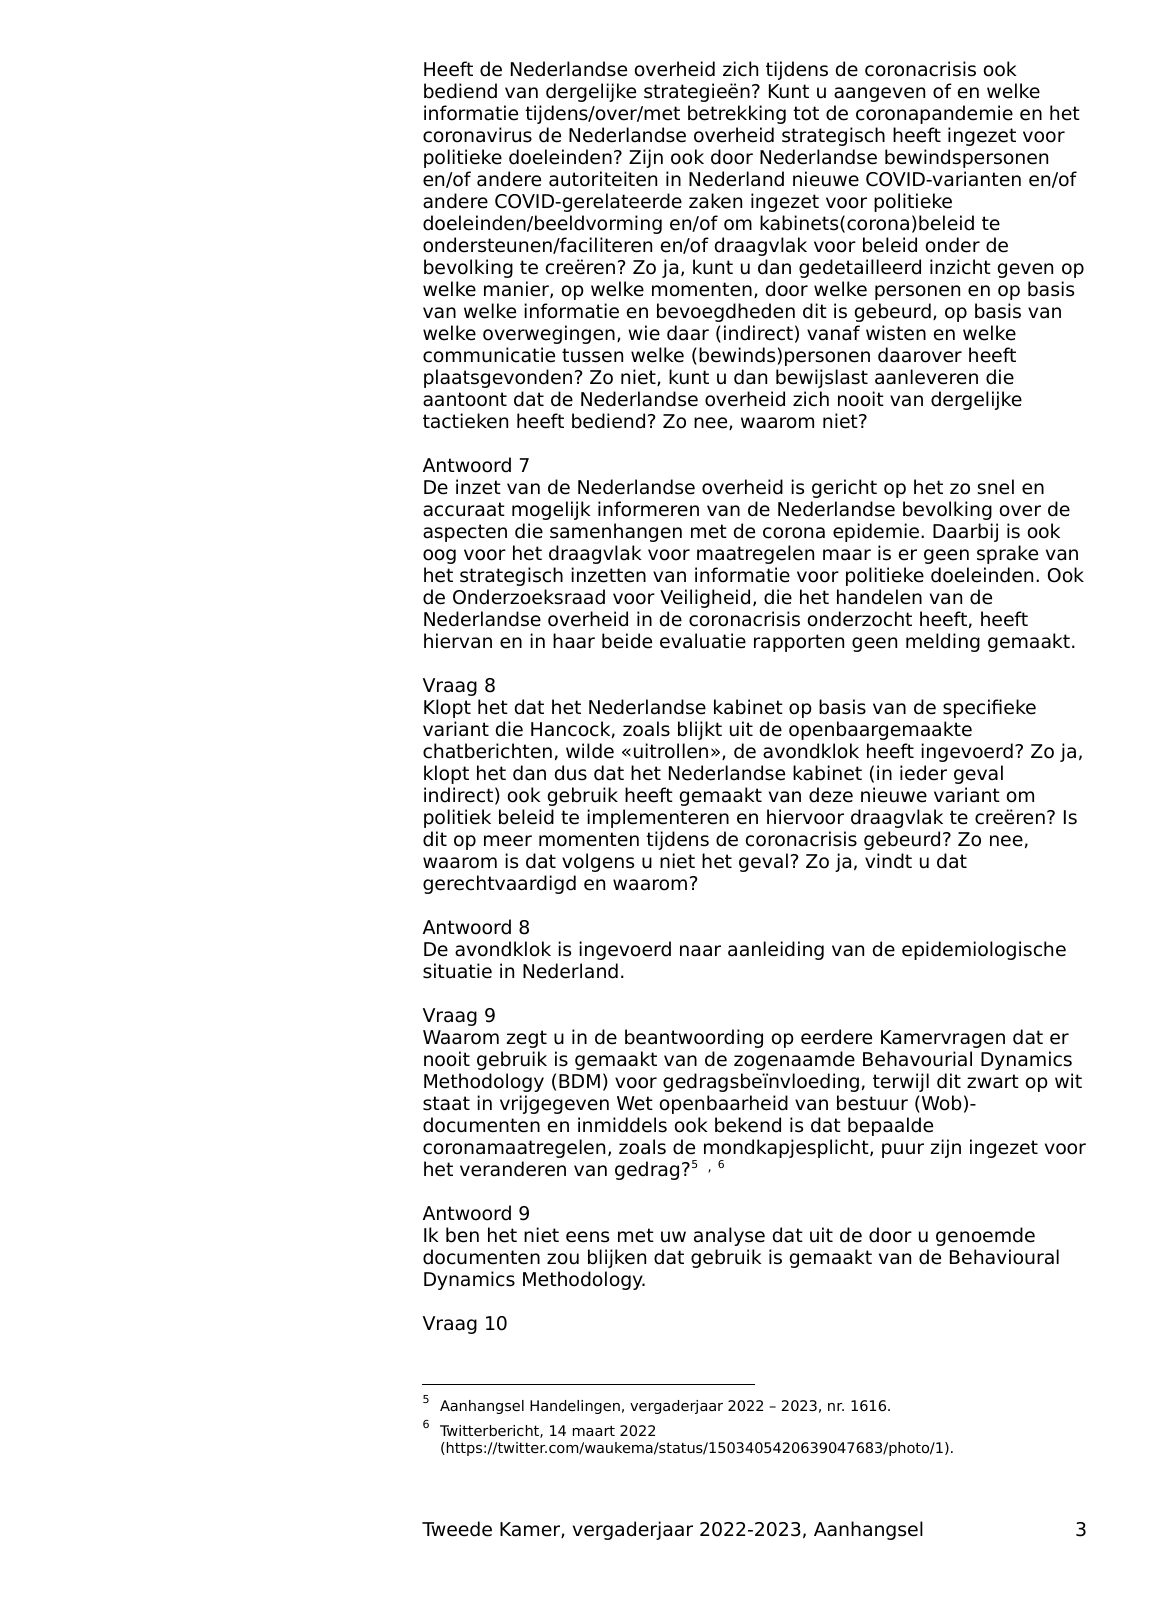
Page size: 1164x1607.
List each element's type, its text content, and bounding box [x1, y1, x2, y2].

text De inzet van de Nederlandse overheid is gericht op het zo snel en accuraat mogelijk informeren van de Nederlandse bevolking over de aspecten die samenhangen met de corona epidemie. Daarbij is ook oog voor het draagvlak voor maatregelen maar is er geen sprake van het strategisch inzetten van informatie voor politieke doeleinden. Ook de Onderzoeksraad voor Veiligheid, die het handelen van de Nederlandse overheid in de coronacrisis onderzocht heeft, heeft hiervan en in haar beide evaluatie rapporten geen melding gemaakt. [422, 477, 1087, 653]
text Ik ben het niet eens met uw analyse dat uit de door u genoemde documenten zou blijken dat gebruik is gemaakt van de Behavioural Dynamics Methodology. [422, 1225, 1087, 1291]
text Vraag 8 [422, 675, 1087, 697]
text Waarom zegt u in de beantwoording op eerdere Kamervragen dat er nooit gebruik is gemaakt van de zogenaamde Behavourial Dynamics Methodology (BDM) voor gedragsbeïnvloeding, terwijl dit zwart op wit staat in vrijgegeven Wet openbaarheid van bestuur (Wob)-documenten en inmiddels ook bekend is dat bepaalde coronamaatregelen, zoals de mondkapjesplicht, puur zijn ingezet voor het veranderen van gedrag? , [422, 1027, 1087, 1181]
text Vraag 9 [422, 1005, 1087, 1027]
text Antwoord 9 [422, 1203, 1087, 1225]
text De avondklok is ingevoerd naar aanleiding van de epidemiologische situatie in Nederland. [422, 939, 1087, 983]
text Aanhangsel Handelingen, vergaderjaar 2022 – 2023, nr. 1616. [422, 1393, 1087, 1416]
text Antwoord 7 [422, 455, 1087, 477]
text Klopt het dat het Nederlandse kabinet op basis van de specifieke variant die Hancock, zoals blijkt uit de openbaargemaakte chatberichten, wilde «uitrollen», de avondklok heeft ingevoerd? Zo ja, klopt het dan dus dat het Nederlandse kabinet (in ieder geval indirect) ook gebruik heeft gemaakt van deze nieuwe variant om politiek beleid te implementeren en hiervoor draagvlak te creëren? Is dit op meer momenten tijdens de coronacrisis gebeurd? Zo nee, waarom is dat volgens u niet het geval? Zo ja, vindt u dat gerechtvaardigd en waarom? [422, 697, 1087, 895]
text Heeft de Nederlandse overheid zich tijdens de coronacrisis ook bediend van dergelijke strategieën? Kunt u aangeven of en welke informatie tijdens/over/met betrekking tot de coronapandemie en het coronavirus de Nederlandse overheid strategisch heeft ingezet voor politieke doeleinden? Zijn ook door Nederlandse bewindspersonen en/of andere autoriteiten in Nederland nieuwe COVID-varianten en/of andere COVID-gerelateerde zaken ingezet voor politieke doeleinden/beeldvorming en/of om kabinets(corona)beleid te ondersteunen/faciliteren en/of draagvlak voor beleid onder de bevolking te creëren? Zo ja, kunt u dan gedetailleerd inzicht geven op welke manier, op welke momenten, door welke personen en op basis van welke informatie en bevoegdheden dit is gebeurd, op basis van welke overwegingen, wie daar (indirect) vanaf wisten en welke communicatie tussen welke (bewinds)personen daarover heeft plaatsgevonden? Zo niet, kunt u dan bewijslast aanleveren die aantoont dat de Nederlandse overheid zich nooit van dergelijke tactieken heeft bediend? Zo nee, waarom niet? [422, 59, 1087, 433]
text Twitterbericht, 14 maart 2022 (https://twitter.com/waukema/status/1503405420639047683/photo/1). [422, 1418, 1087, 1457]
text Antwoord 8 [422, 917, 1087, 939]
text Vraag 10 [422, 1313, 1087, 1335]
